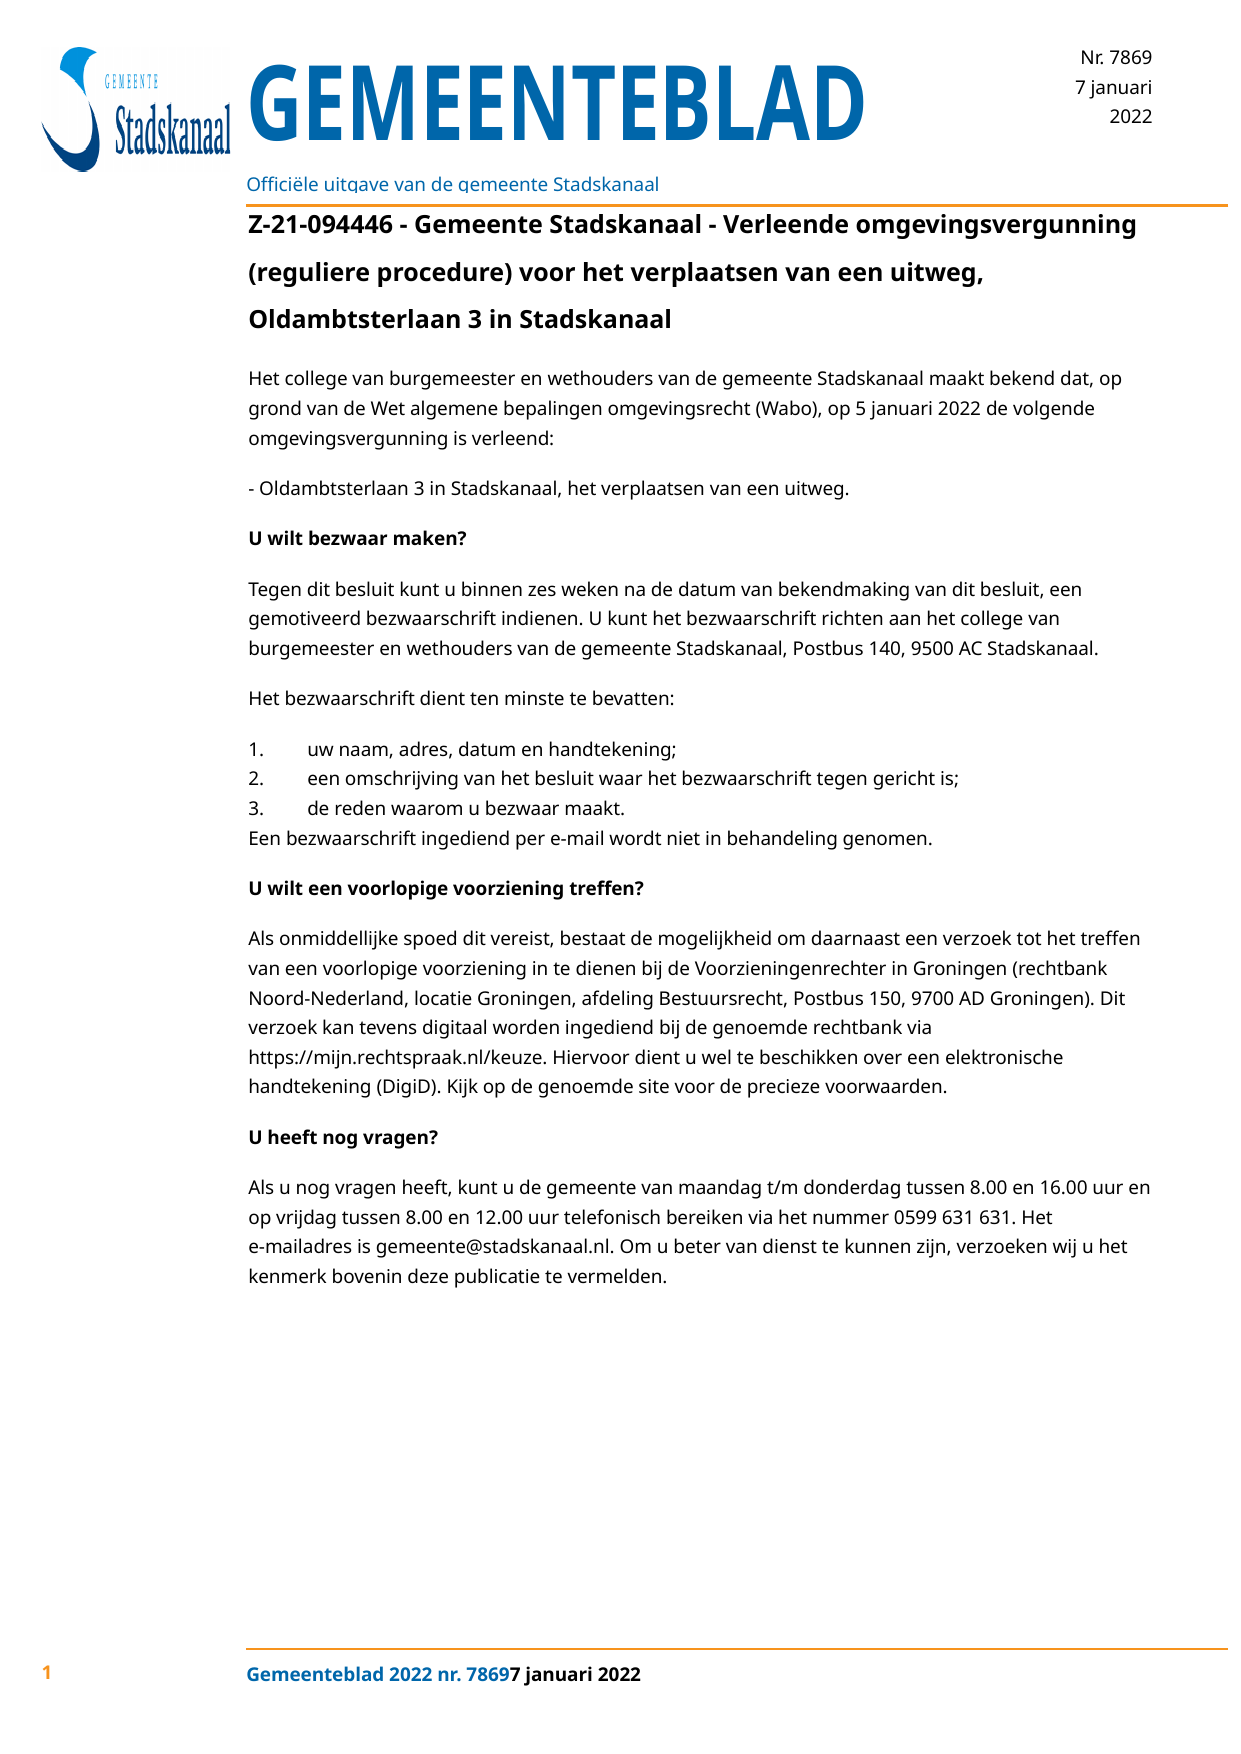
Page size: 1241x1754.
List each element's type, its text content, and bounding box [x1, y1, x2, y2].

text Als u nog vragen heeft, kunt u de gemeente van maandag t/m donderdag tussen 8.00 en 16.00 uur en op vrijdag tussen 8.00 en 12.00 uur telefonisch bereiken via het nummer 0599 631 631. Het e‑mailadres is gemeente@stadskanaal.nl. Om u beter van dienst te kunnen zijn, verzoeken wij u het kenmerk bovenin deze publicatie te vermelden. [248, 1174, 1152, 1289]
text Het college van burgemeester en wethouders van de gemeente Stadskanaal maakt bekend dat, op grond van de Wet algemene bepalingen omgevingsrecht (Wabo), op 5 januari 2022 de volgende omgevingsvergunning is verleend: [248, 366, 1152, 450]
text Een bezwaarschrift ingediend per e-mail wordt niet in behandeling genomen. [248, 825, 1152, 850]
text Tegen dit besluit kunt u binnen zes weken na de datum van bekendmaking van dit besluit, een gemotiveerd bezwaarschrift indienen. U kunt het bezwaarschrift richten aan het college van burgemeester en wethouders van de gemeente Stadskanaal, Postbus 140, 9500 AC Stadskanaal. [248, 576, 1152, 661]
list een omschrijving van het besluit waar het bezwaarschrift tegen gericht is; [248, 766, 1152, 791]
list de reden waarom u bezwaar maakt. [248, 795, 1152, 821]
text Z-21-094446 - Gemeente Stadskanaal - Verleende omgevingsvergunning (reguliere procedure) voor het verplaatsen van een uitweg, Oldambtsterlaan 3 in Stadskanaal [248, 207, 1152, 336]
text - Oldambtsterlaan 3 in Stadskanaal, het verplaatsen van een uitweg. [248, 475, 1152, 501]
list uw naam, adres, datum en handtekening; [248, 736, 1152, 762]
text U heeft nog vragen? [248, 1124, 1152, 1149]
text Als onmiddellijke spoed dit vereist, bestaat de mogelijkheid om daarnaast een verzoek tot het treffen van een voorlopige voorziening in te dienen bij de Voorzieningenrechter in Groningen (rechtbank Noord-Nederland, locatie Groningen, afdeling Bestuursrecht, Postbus 150, 9700 AD Groningen). Dit verzoek kan tevens digitaal worden ingediend bij de genoemde rechtbank via https://mijn.rechtspraak.nl/keuze. Hiervoor dient u wel te beschikken over een elektronische handtekening (DigiD). Kijk op de genoemde site voor de precieze voorwaarden. [248, 926, 1152, 1099]
text Het bezwaarschrift dient ten minste te bevatten: [248, 686, 1152, 711]
picture [41, 47, 231, 172]
text U wilt bezwaar maken? [248, 526, 1152, 551]
text U wilt een voorlopige voorziening treffen? [248, 875, 1152, 901]
